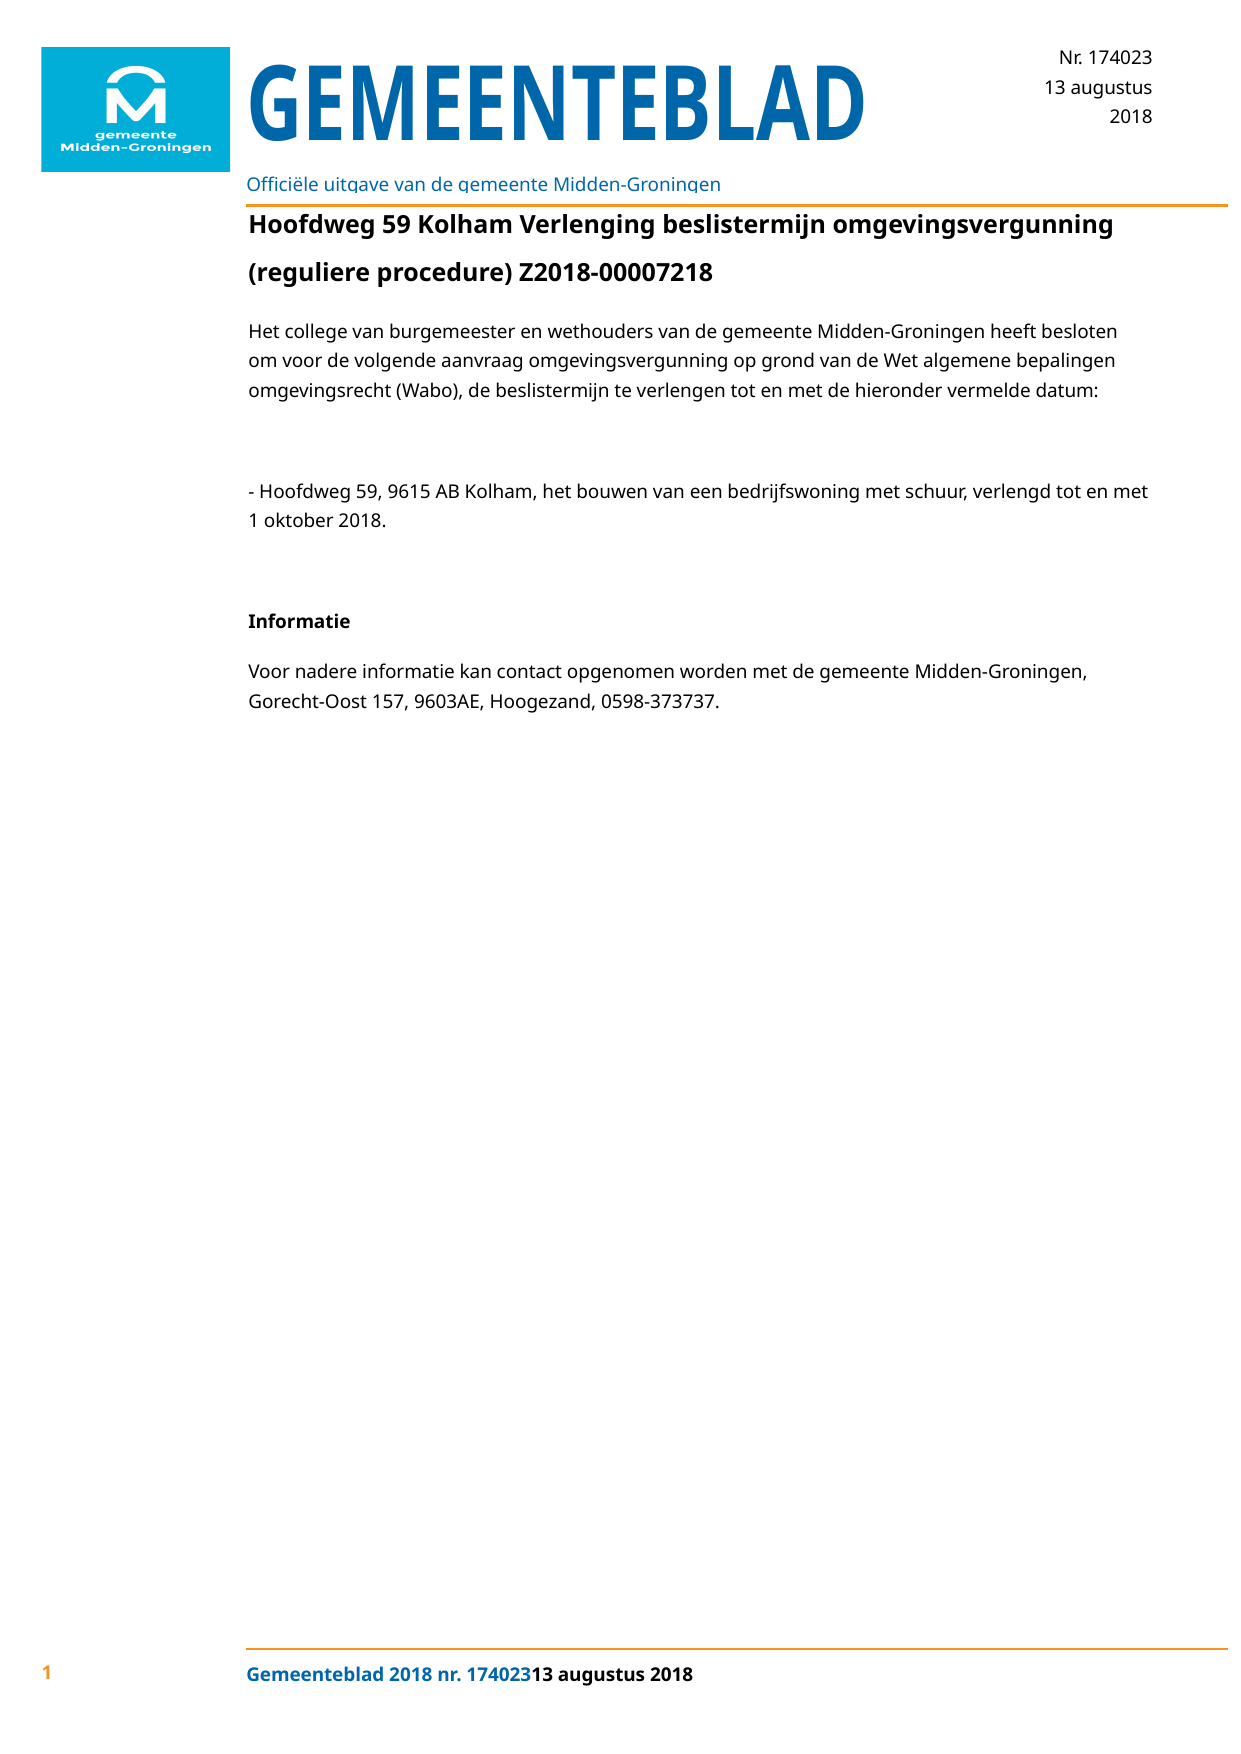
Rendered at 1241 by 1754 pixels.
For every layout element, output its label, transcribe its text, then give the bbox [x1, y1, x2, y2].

picture [107, 89, 165, 122]
text Hoofdweg 59 Kolham Verlenging beslistermijn omgevingsvergunning (reguliere procedure) Z2018-00007218 [248, 207, 1152, 288]
picture [108, 66, 164, 82]
text - Hoofdweg 59, 9615 AB Kolham, het bouwen van een bedrijfswoning met schuur, verlengd tot en met 1 oktober 2018. [248, 478, 1152, 533]
text Voor nadere informatie kan contact opgenomen worden met de gemeente Midden-Groningen, Gorecht-Oost 157, 9603AE, Hoogezand, 0598-373737. [248, 659, 1152, 714]
text Het college van burgemeester en wethouders van de gemeente Midden-Groningen heeft besloten om voor de volgende aanvraag omgevingsvergunning op grond van de Wet algemene bepalingen omgevingsrecht (Wabo), de beslistermijn te verlengen tot en met de hieronder vermelde datum: [248, 318, 1152, 403]
picture [184, 146, 190, 153]
text Informatie [248, 608, 1152, 634]
